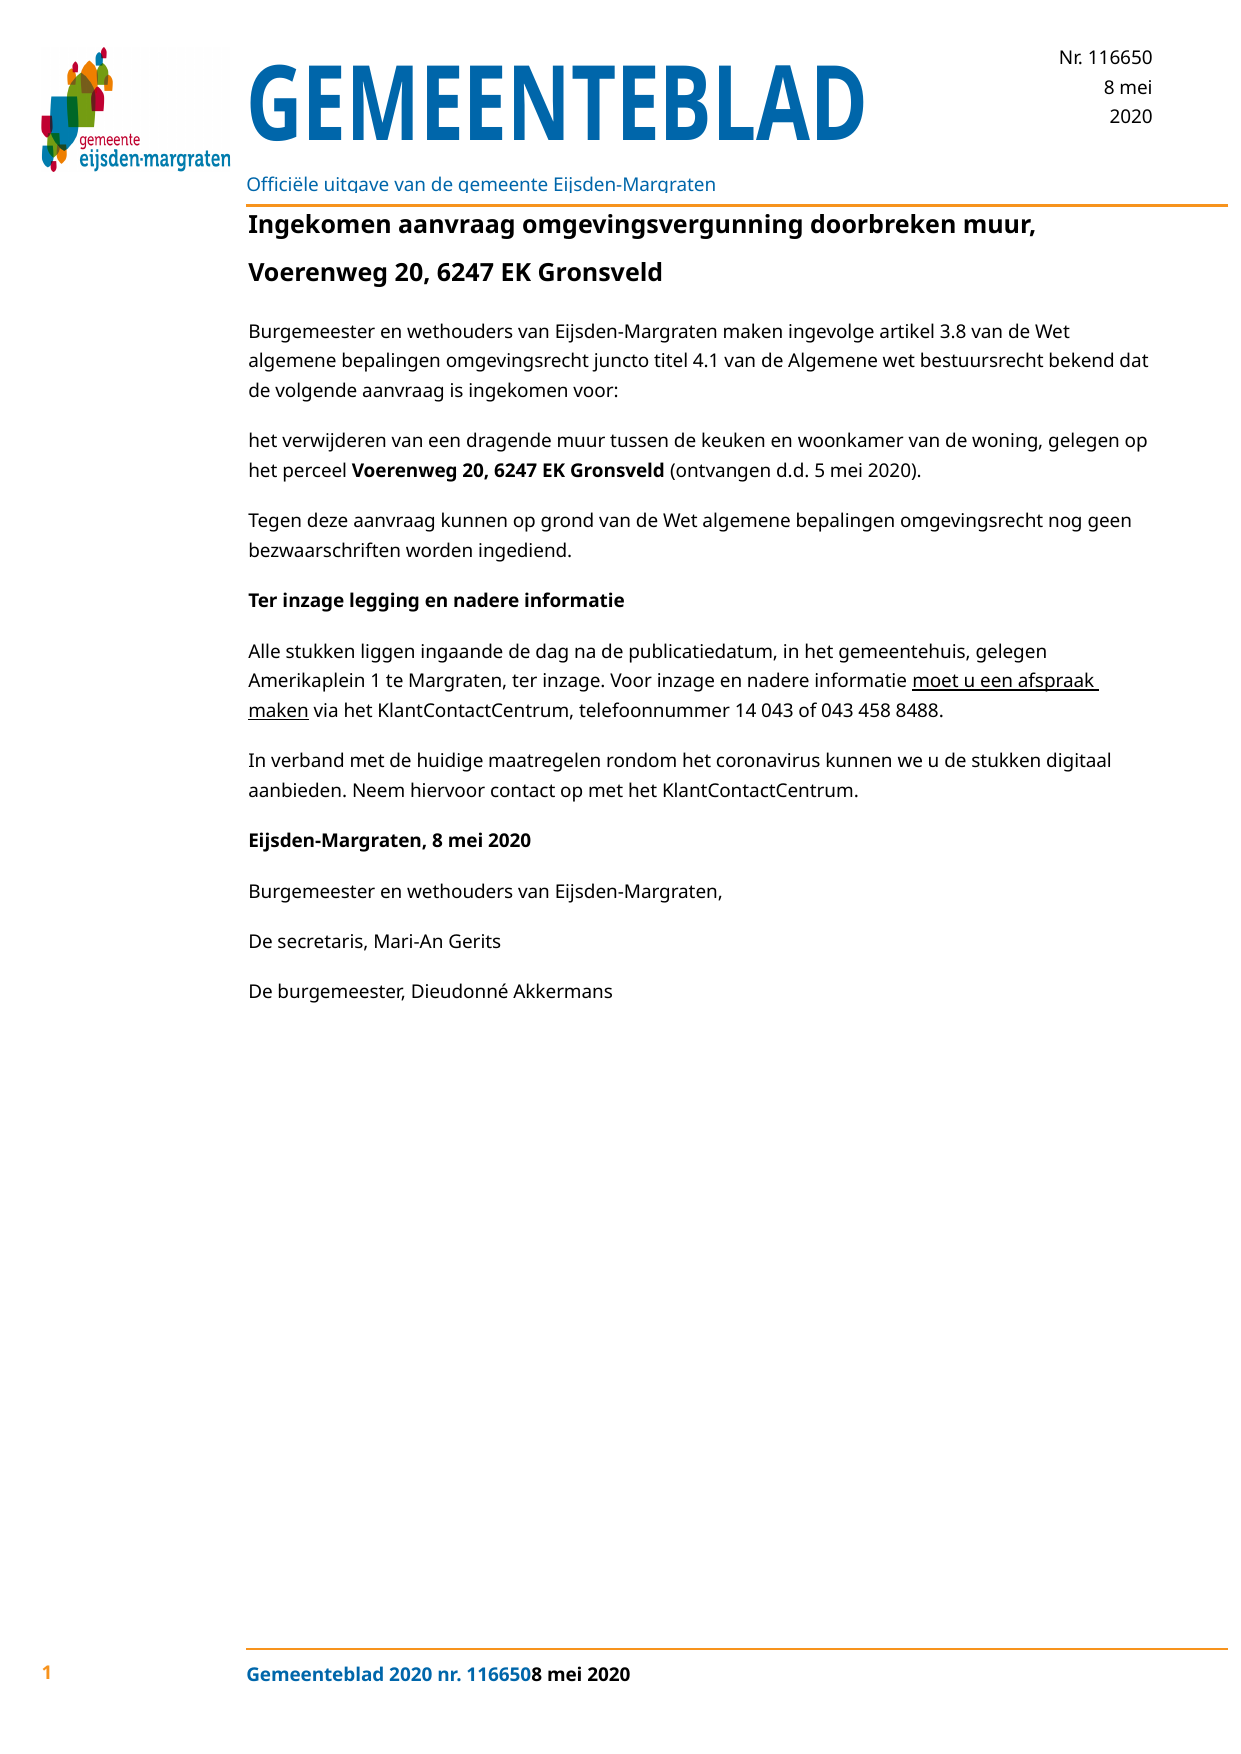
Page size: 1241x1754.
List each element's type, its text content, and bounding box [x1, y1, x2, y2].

text Ingekomen aanvraag omgevingsvergunning doorbreken muur, Voerenweg 20, 6247 EK Gronsveld [248, 207, 1152, 288]
text het verwijderen van een dragende muur tussen de keuken en woonkamer van de woning, gelegen op het perceel Voerenweg 20, 6247 EK Gronsveld (ontvangen d.d. 5 mei 2020). [248, 427, 1152, 483]
text Burgemeester en wethouders van Eijsden-Margraten, [248, 878, 1152, 904]
text De secretaris, Mari-An Gerits [248, 928, 1152, 954]
text Eijsden-Margraten, 8 mei 2020 [248, 827, 1152, 853]
text Burgemeester en wethouders van Eijsden-Margraten maken ingevolge artikel 3.8 van de Wet algemene bepalingen omgevingsrecht juncto titel 4.1 van de Algemene wet bestuursrecht bekend dat de volgende aanvraag is ingekomen voor: [248, 318, 1152, 403]
text Tegen deze aanvraag kunnen op grond van de Wet algemene bepalingen omgevingsrecht nog geen bezwaarschriften worden ingediend. [248, 507, 1152, 563]
picture [41, 47, 231, 172]
text In verband met de huidige maatregelen rondom het coronavirus kunnen we u de stukken digitaal aanbieden. Neem hiervoor contact op met het KlantContactCentrum. [248, 747, 1152, 803]
text Ter inzage legging en nadere informatie [248, 587, 1152, 613]
text De burgemeester, Dieudonné Akkermans [248, 979, 1152, 1004]
text Alle stukken liggen ingaande de dag na de publicatiedatum, in het gemeentehuis, gelegen Amerikaplein 1 te Margraten, ter inzage. Voor inzage en nadere informatie moet u een afspraak maken via het KlantContactCentrum, telefoonnummer 14 043 of 043 458 8488. [248, 638, 1152, 723]
